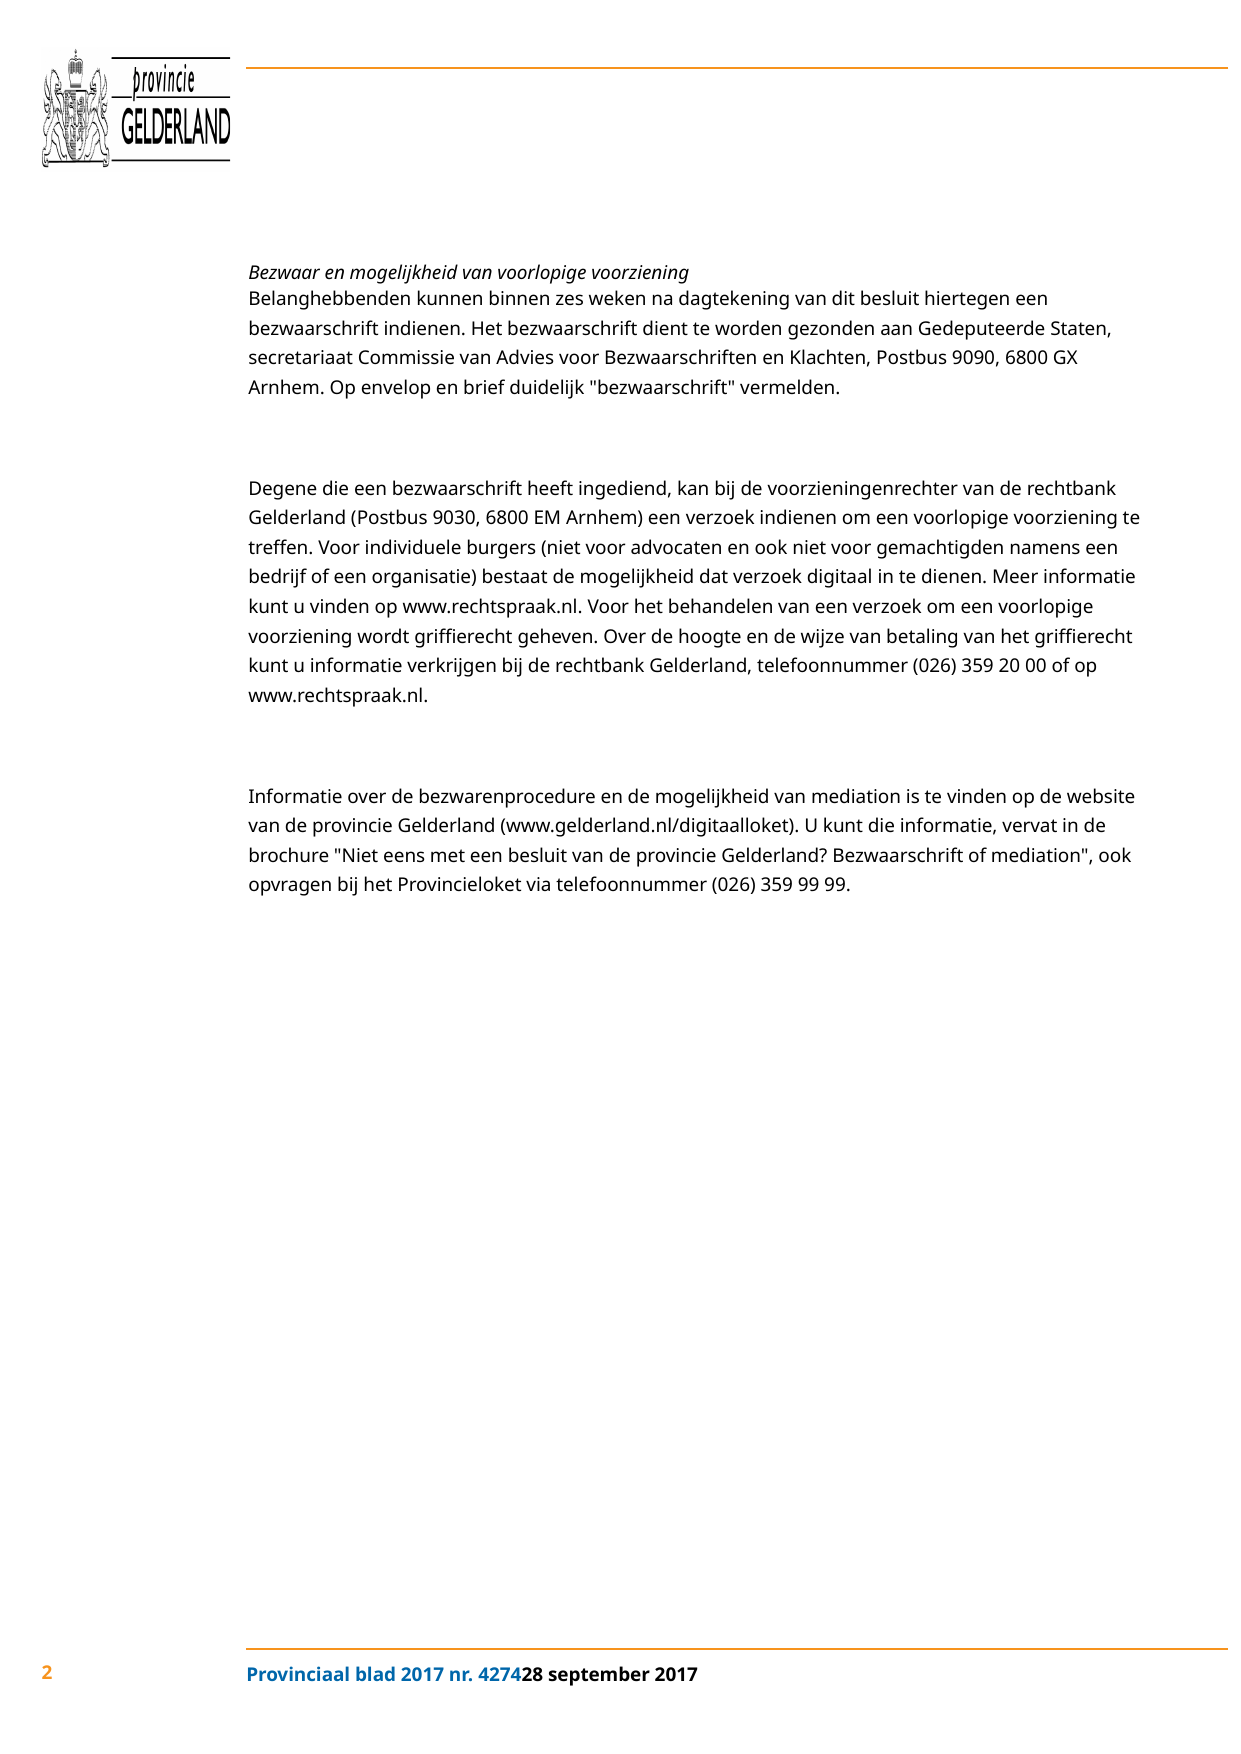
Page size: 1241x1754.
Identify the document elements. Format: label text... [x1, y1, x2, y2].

picture [41, 47, 231, 172]
text Bezwaar en mogelijkheid van voorlopige voorziening [248, 259, 1152, 285]
text Belanghebbenden kunnen binnen zes weken na dagtekening van dit besluit hiertegen een bezwaarschrift indienen. Het bezwaarschrift dient te worden gezonden aan Gedeputeerde Staten, secretariaat Commissie van Advies voor Bezwaarschriften en Klachten, Postbus 9090, 6800 GX Arnhem. Op envelop en brief duidelijk "bezwaarschrift" vermelden. [248, 285, 1152, 400]
text Informatie over de bezwarenprocedure en de mogelijkheid van mediation is te vinden op de website van de provincie Gelderland (www.gelderland.nl/digitaalloket). U kunt die informatie, vervat in de brochure "Niet eens met een besluit van de provincie Gelderland? Bezwaarschrift of mediation", ook opvragen bij het Provincieloket via telefoonnummer (026) 359 99 99. [248, 783, 1152, 897]
text Degene die een bezwaarschrift heeft ingediend, kan bij de voorzieningenrechter van de rechtbank Gelderland (Postbus 9030, 6800 EM Arnhem) een verzoek indienen om een voorlopige voorziening te treffen. Voor individuele burgers (niet voor advocaten en ook niet voor gemachtigden namens een bedrijf of een organisatie) bestaat de mogelijkheid dat verzoek digitaal in te dienen. Meer informatie kunt u vinden op www.rechtspraak.nl. Voor het behandelen van een verzoek om een voorlopige voorziening wordt griffierecht geheven. Over de hoogte en de wijze van betaling van het griffierecht kunt u informatie verkrijgen bij de rechtbank Gelderland, telefoonnummer (026) 359 20 00 of op www.rechtspraak.nl. [248, 475, 1152, 708]
